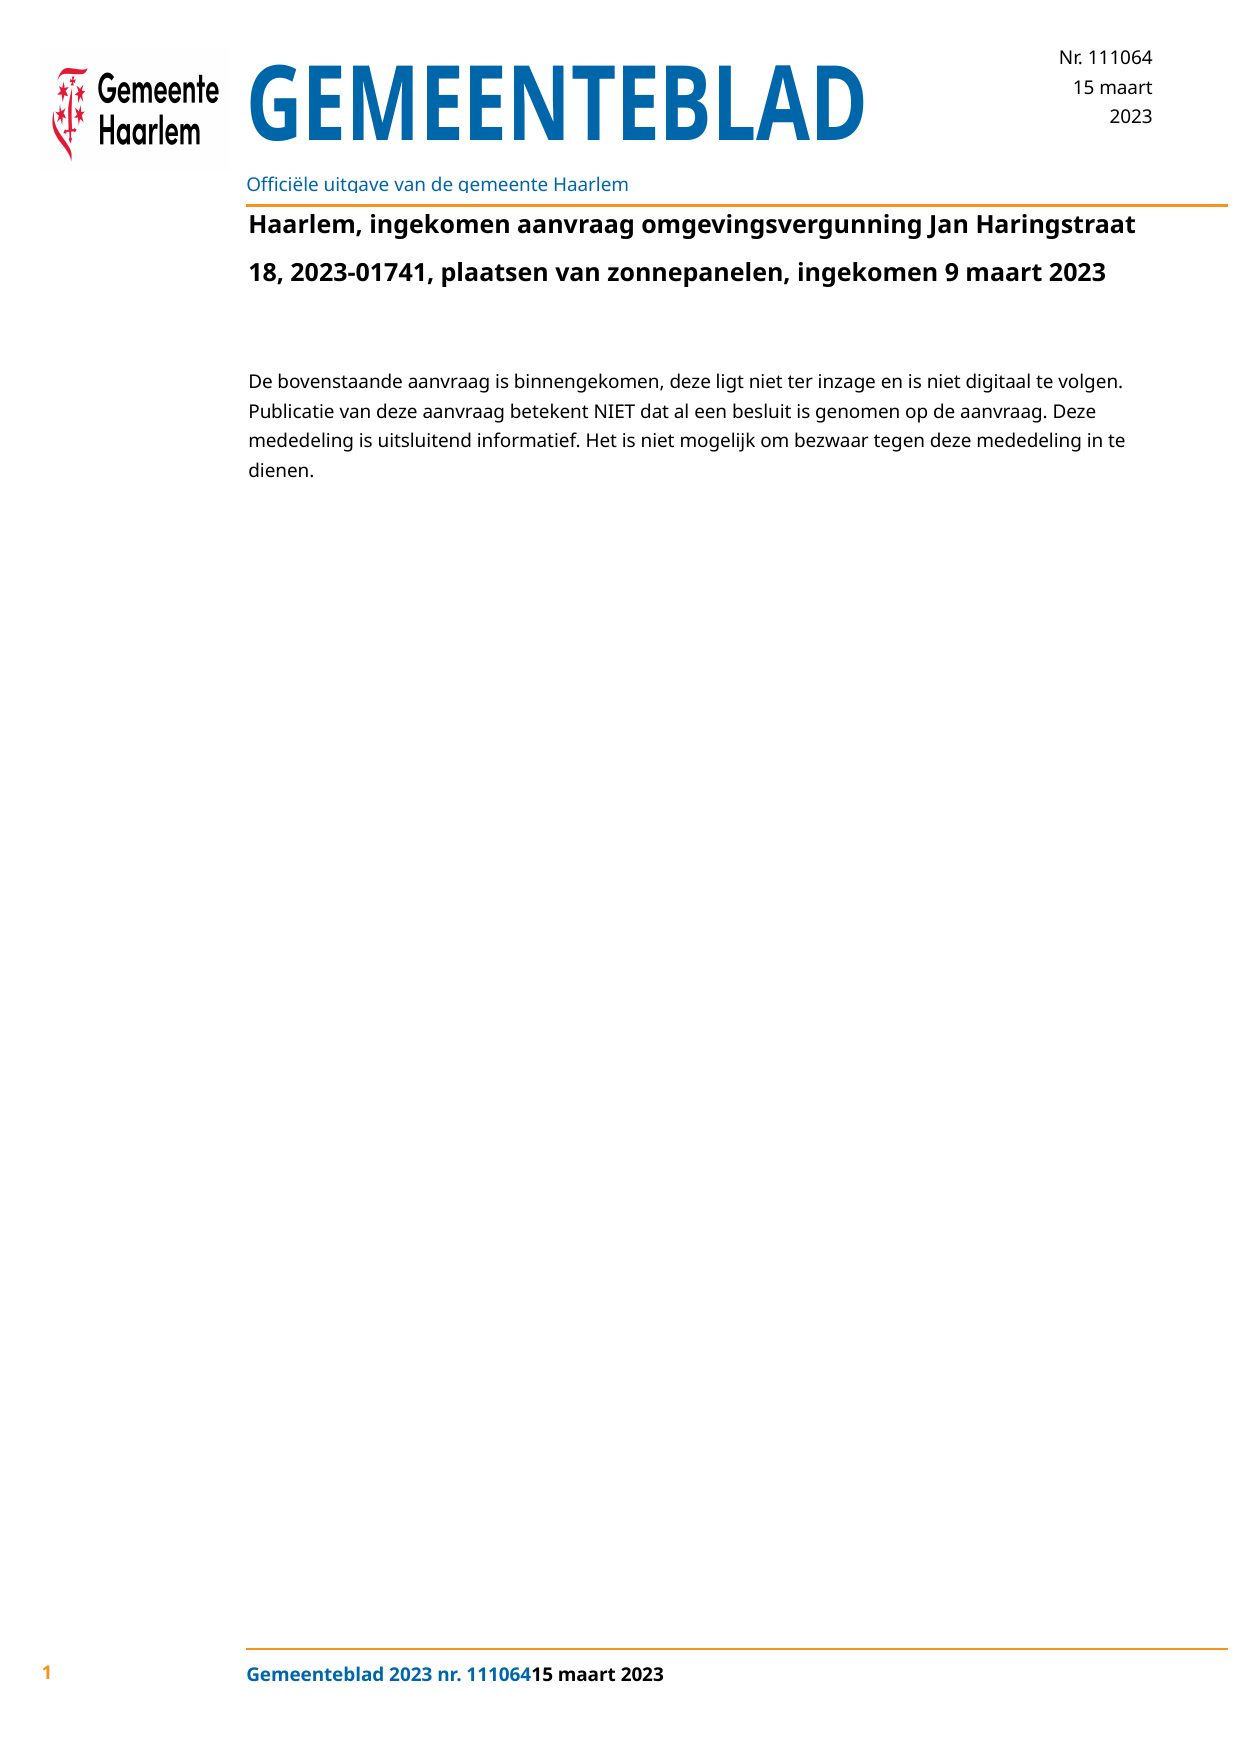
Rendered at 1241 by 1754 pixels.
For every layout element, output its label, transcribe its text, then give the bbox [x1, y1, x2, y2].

text De bovenstaande aanvraag is binnengekomen, deze ligt niet ter inzage en is niet digitaal te volgen. Publicatie van deze aanvraag betekent NIET dat al een besluit is genomen op de aanvraag. Deze mededeling is uitsluitend informatief. Het is niet mogelijk om bezwaar tegen deze mededeling in te dienen. [248, 368, 1152, 483]
text Haarlem, ingekomen aanvraag omgevingsvergunning Jan Haringstraat 18, 2023-01741, plaatsen van zonnepanelen, ingekomen 9 maart 2023 [248, 207, 1152, 288]
picture [41, 47, 231, 172]
